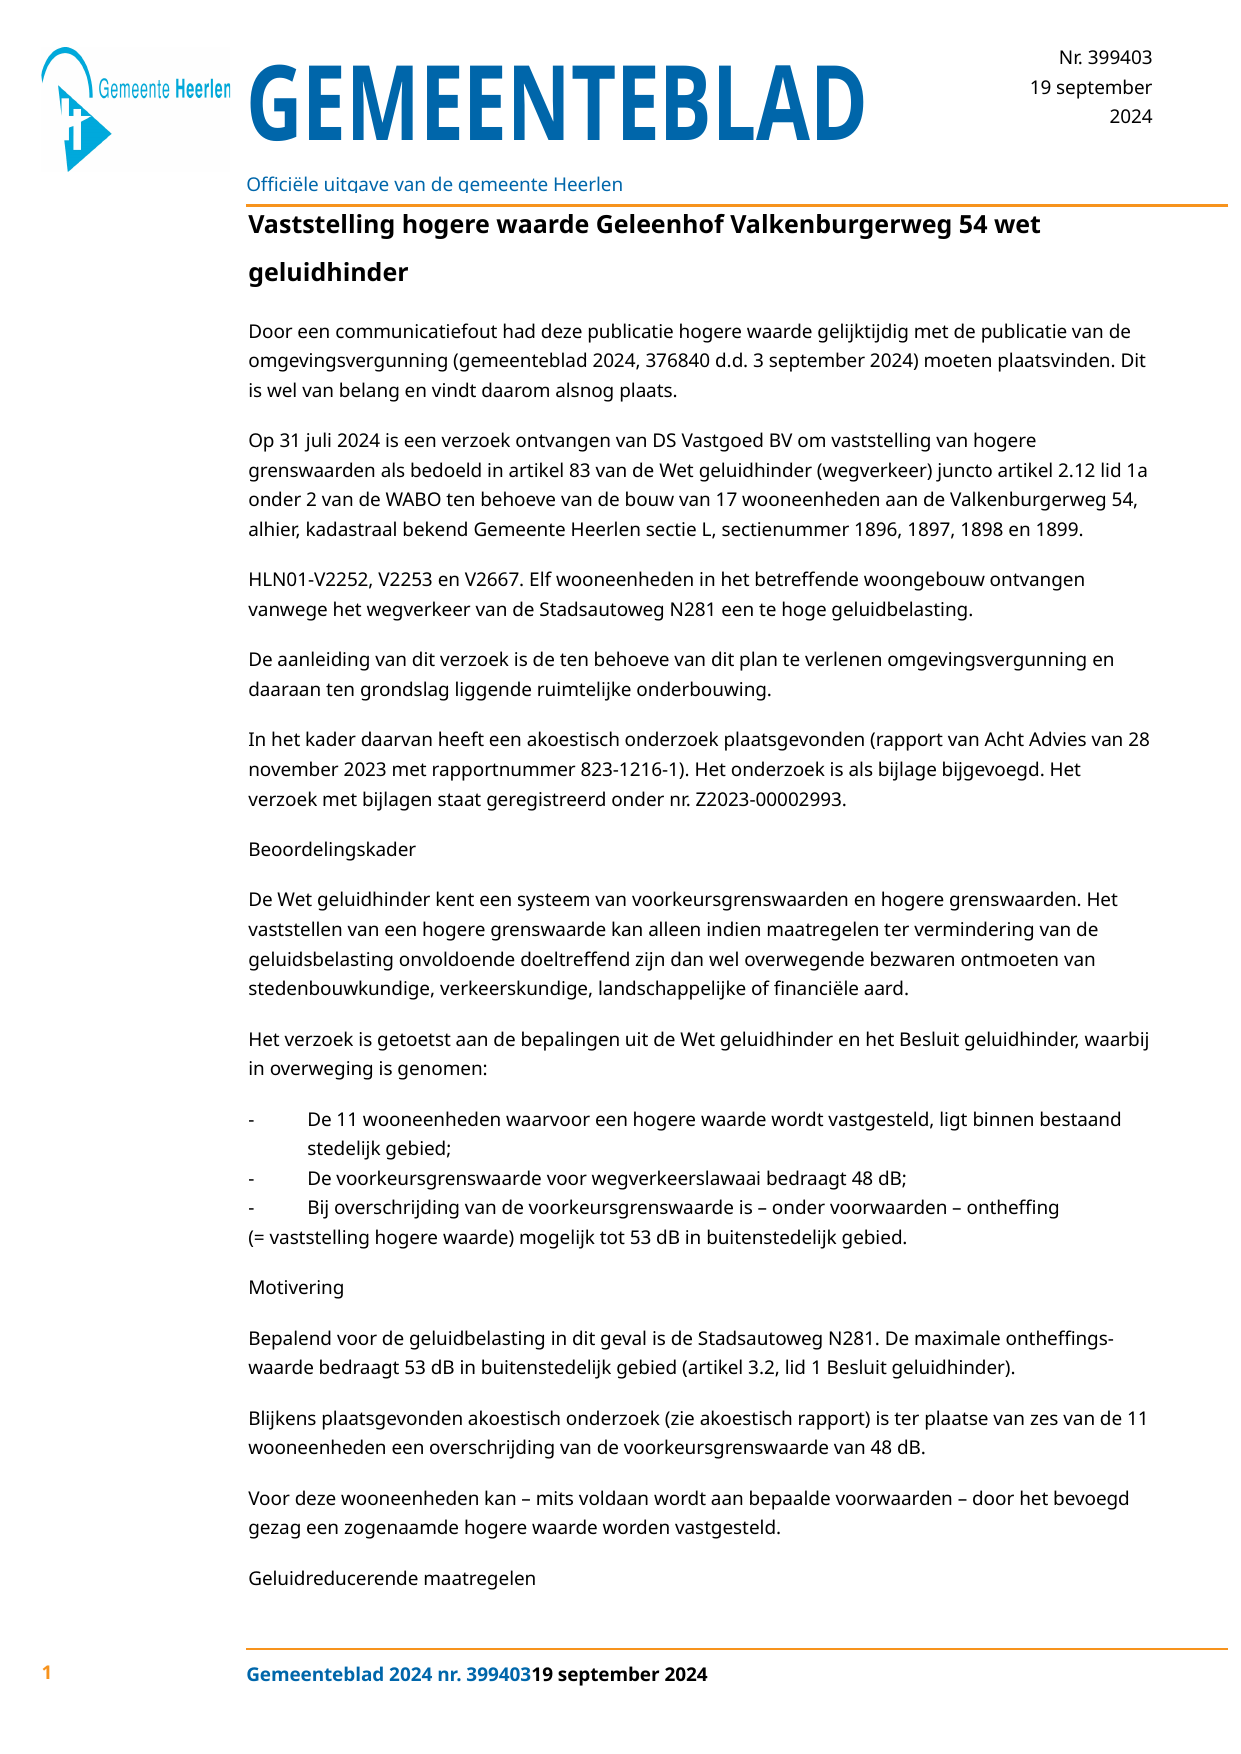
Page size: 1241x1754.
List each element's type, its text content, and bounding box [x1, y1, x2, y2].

text HLN01-V2252, V2253 en V2667. Elf wooneenheden in het betreffende woongebouw ontvangen vanwege het wegverkeer van de Stadsautoweg N281 een te hoge geluidbelasting. [248, 567, 1152, 622]
text De Wet geluidhinder kent een systeem van voorkeursgrenswaarden en hogere grenswaarden. Het vaststellen van een hogere grenswaarde kan alleen indien maatregelen ter vermindering van de geluidsbelasting onvoldoende doeltreffend zijn dan wel overwegende bezwaren ontmoeten van stedenbouwkundige, verkeerskundige, landschappelijke of financiële aard. [248, 887, 1152, 1001]
picture [41, 47, 231, 172]
text Beoordelingskader [248, 836, 1152, 862]
list Bij overschrijding van de voorkeursgrenswaarde is – onder voorwaarden – ontheffing [248, 1194, 1152, 1220]
text In het kader daarvan heeft een akoestisch onderzoek plaatsgevonden (rapport van Acht Advies van 28 november 2023 met rapportnummer 823-1216-1). Het onderzoek is als bijlage bijgevoegd. Het verzoek met bijlagen staat geregistreerd onder nr. Z2023-00002993. [248, 727, 1152, 812]
text (= vaststelling hogere waarde) mogelijk tot 53 dB in buitenstedelijk gebied. [248, 1224, 1152, 1250]
text Op 31 juli 2024 is een verzoek ontvangen van DS Vastgoed BV om vaststelling van hogere grenswaarden als bedoeld in artikel 83 van de Wet geluidhinder (wegverkeer) juncto artikel 2.12 lid 1a onder 2 van de WABO ten behoeve van de bouw van 17 wooneenheden aan de Valkenburgerweg 54, alhier, kadastraal bekend Gemeente Heerlen sectie L, sectienummer 1896, 1897, 1898 en 1899. [248, 427, 1152, 542]
text Motivering [248, 1274, 1152, 1300]
list De voorkeursgrenswaarde voor wegverkeerslawaai bedraagt 48 dB; [248, 1165, 1152, 1191]
text Blijkens plaatsgevonden akoestisch onderzoek (zie akoestisch rapport) is ter plaatse van zes van de 11 wooneenheden een overschrijding van de voorkeursgrenswaarde van 48 dB. [248, 1405, 1152, 1460]
list De 11 wooneenheden waarvoor een hogere waarde wordt vastgesteld, ligt binnen bestaand stedelijk gebied; [248, 1106, 1152, 1161]
text Door een communicatiefout had deze publicatie hogere waarde gelijktijdig met de publicatie van de omgevingsvergunning (gemeenteblad 2024, 376840 d.d. 3 september 2024) moeten plaatsvinden. Dit is wel van belang en vindt daarom alsnog plaats. [248, 318, 1152, 403]
text Bepalend voor de geluidbelasting in dit geval is de Stadsautoweg N281. De maximale ontheffings-waarde bedraagt 53 dB in buitenstedelijk gebied (artikel 3.2, lid 1 Besluit geluidhinder). [248, 1325, 1152, 1380]
picture [41, 47, 59, 70]
text Het verzoek is getoetst aan de bepalingen uit de Wet geluidhinder en het Besluit geluidhinder, waarbij in overweging is genomen: [248, 1026, 1152, 1081]
text De aanleiding van dit verzoek is de ten behoeve van dit plan te verlenen omgevingsvergunning en daaraan ten grondslag liggende ruimtelijke onderbouwing. [248, 647, 1152, 702]
text Vaststelling hogere waarde Geleenhof Valkenburgerweg 54 wet geluidhinder [248, 207, 1152, 288]
text Voor deze wooneenheden kan – mits voldaan wordt aan bepaalde voorwaarden – door het bevoegd gezag een zogenaamde hogere waarde worden vastgesteld. [248, 1485, 1152, 1540]
text Geluidreducerende maatregelen [248, 1565, 1152, 1591]
